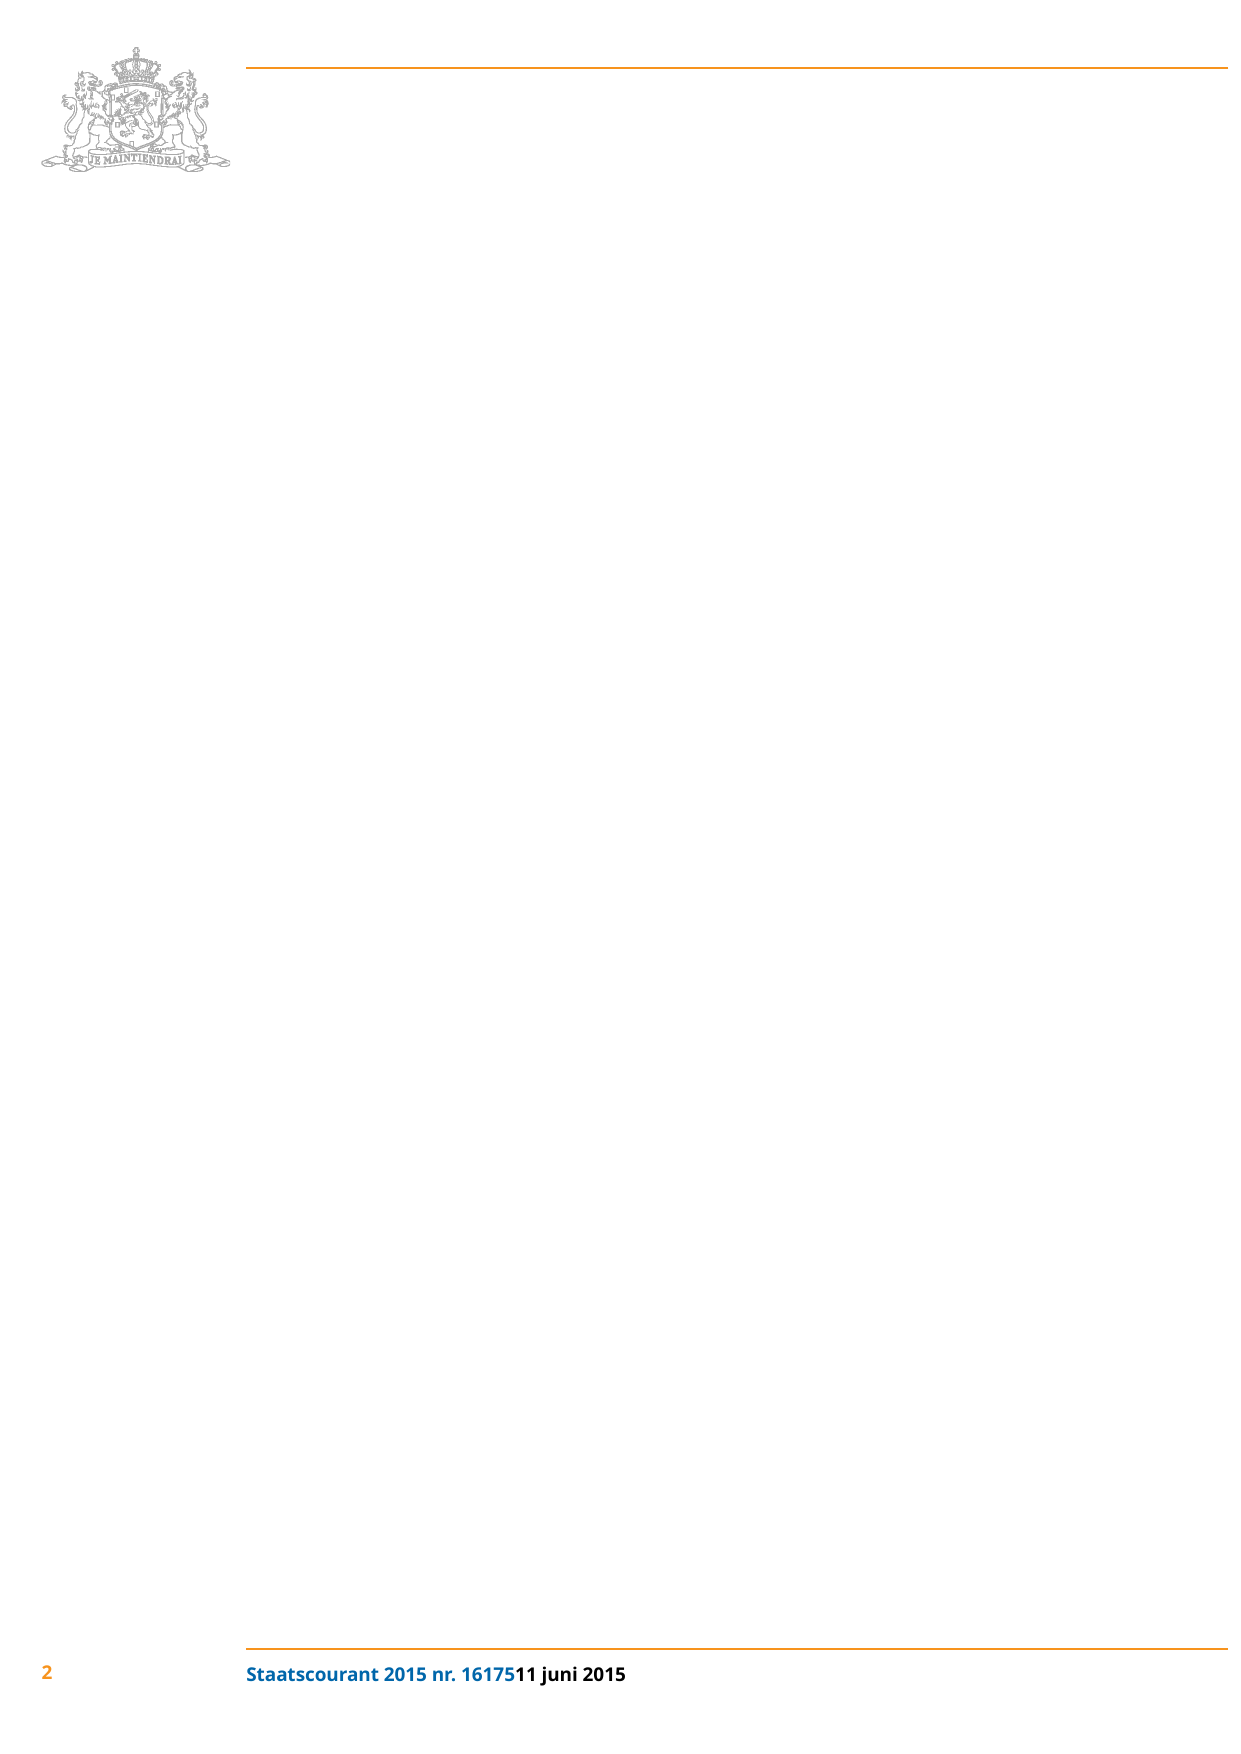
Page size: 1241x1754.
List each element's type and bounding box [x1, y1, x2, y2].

picture [41, 47, 231, 172]
